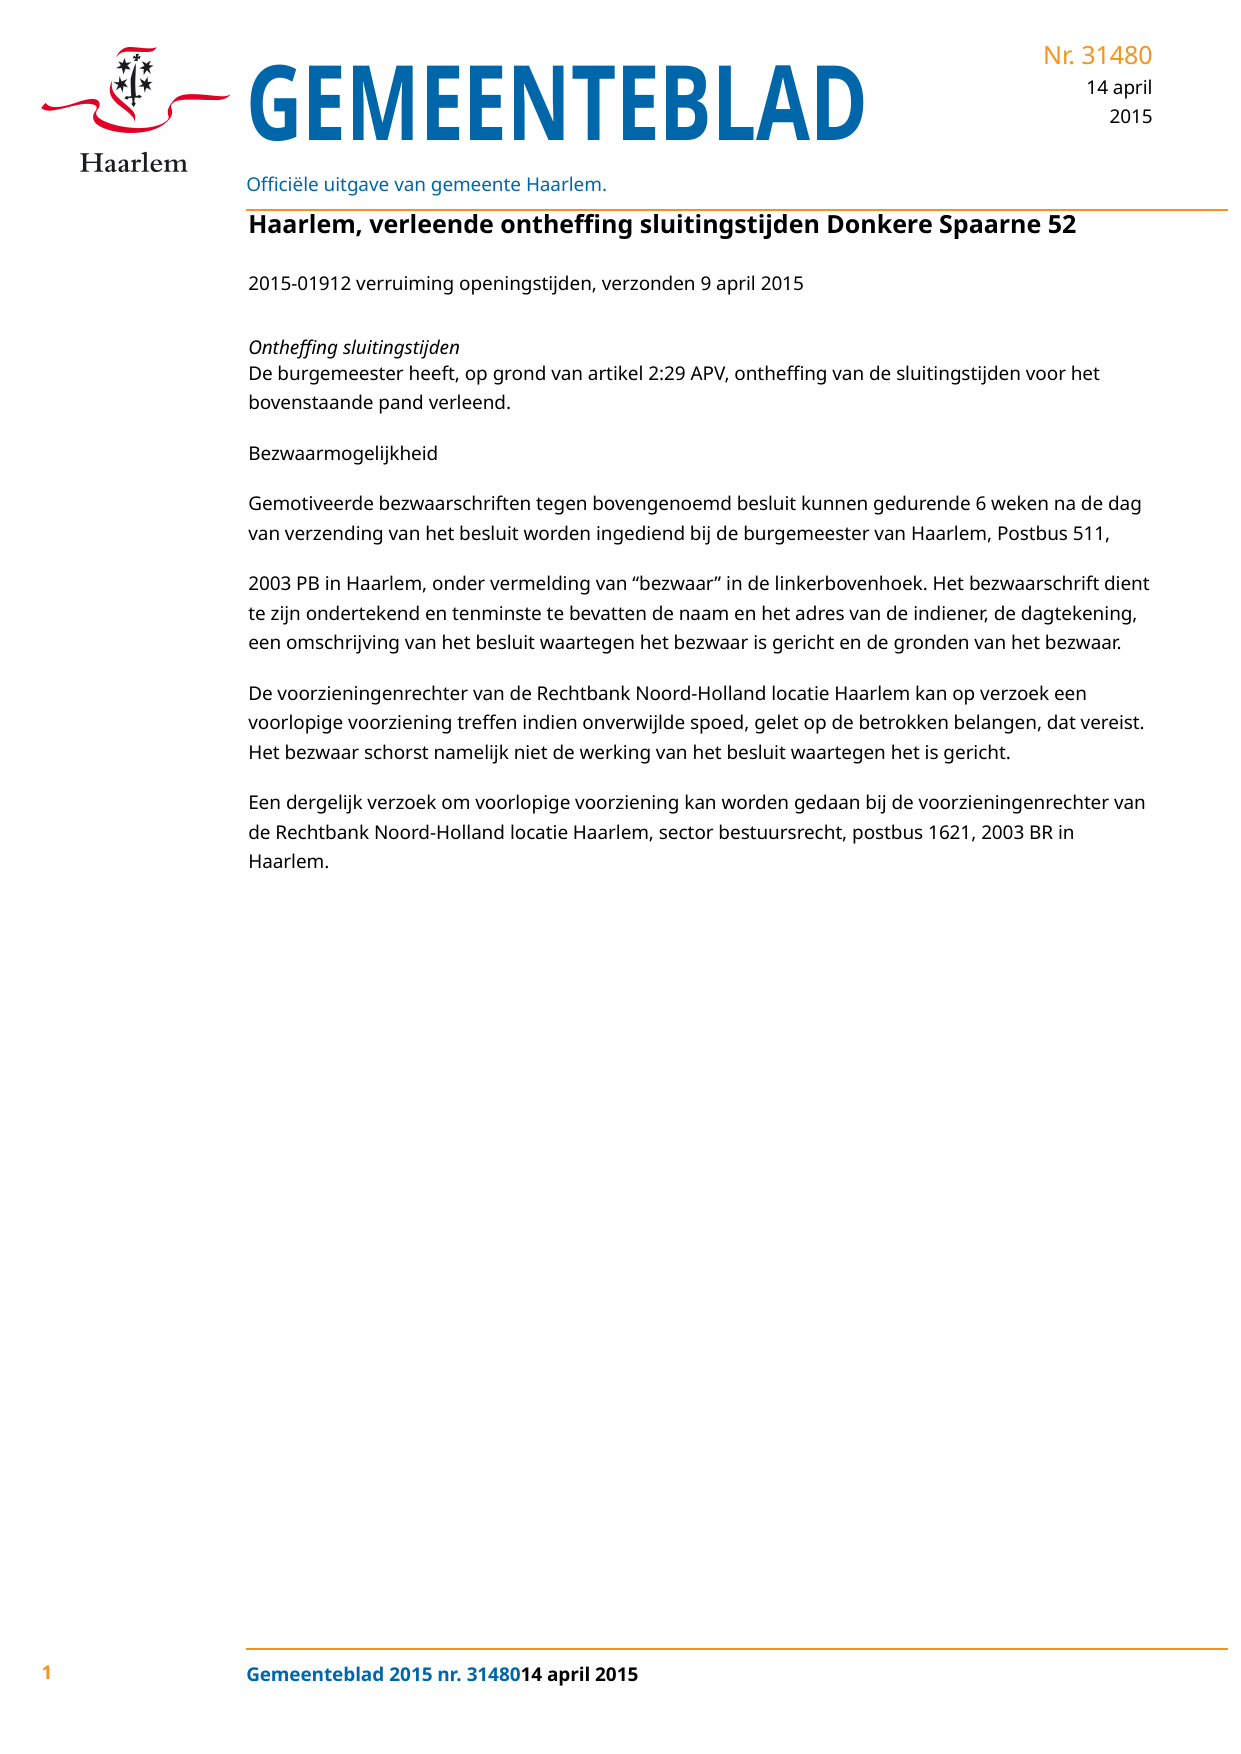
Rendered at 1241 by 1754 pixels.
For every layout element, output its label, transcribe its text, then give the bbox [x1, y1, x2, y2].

text Ontheffing sluitingstijden [248, 334, 1152, 360]
text Een dergelijk verzoek om voorlopige voorziening kan worden gedaan bij de voorzieningenrechter van de Rechtbank Noord-Holland locatie Haarlem, sector bestuursrecht, postbus 1621, 2003 BR in Haarlem. [248, 789, 1152, 874]
text Haarlem, verleende ontheffing sluitingstijden Donkere Spaarne 52 [248, 211, 1152, 241]
text De voorzieningenrechter van de Rechtbank Noord-Holland locatie Haarlem kan op verzoek een voorlopige voorziening treffen indien onverwijlde spoed, gelet op de betrokken belangen, dat vereist. Het bezwaar schorst namelijk niet de werking van het besluit waartegen het is gericht. [248, 680, 1152, 765]
text Gemotiveerde bezwaarschriften tegen bovengenoemd besluit kunnen gedurende 6 weken na de dag van verzending van het besluit worden ingediend bij de burgemeester van Haarlem, Postbus 511, [248, 490, 1152, 546]
text De burgemeester heeft, op grond van artikel 2:29 APV, ontheffing van de sluitingstijden voor het bovenstaande pand verleend. [248, 360, 1152, 415]
text 2003 PB in Haarlem, onder vermelding van “bezwaar” in de linkerbovenhoek. Het bezwaarschrift dient te zijn ondertekend en tenminste te bevatten de naam en het adres van de indiener, de dagtekening, een omschrijving van het besluit waartegen het bezwaar is gericht en de gronden van het bezwaar. [248, 570, 1152, 655]
picture [41, 47, 231, 172]
text 2015-01912 verruiming openingstijden, verzonden 9 april 2015 [248, 270, 1152, 296]
text Bezwaarmogelijkheid [248, 440, 1152, 466]
